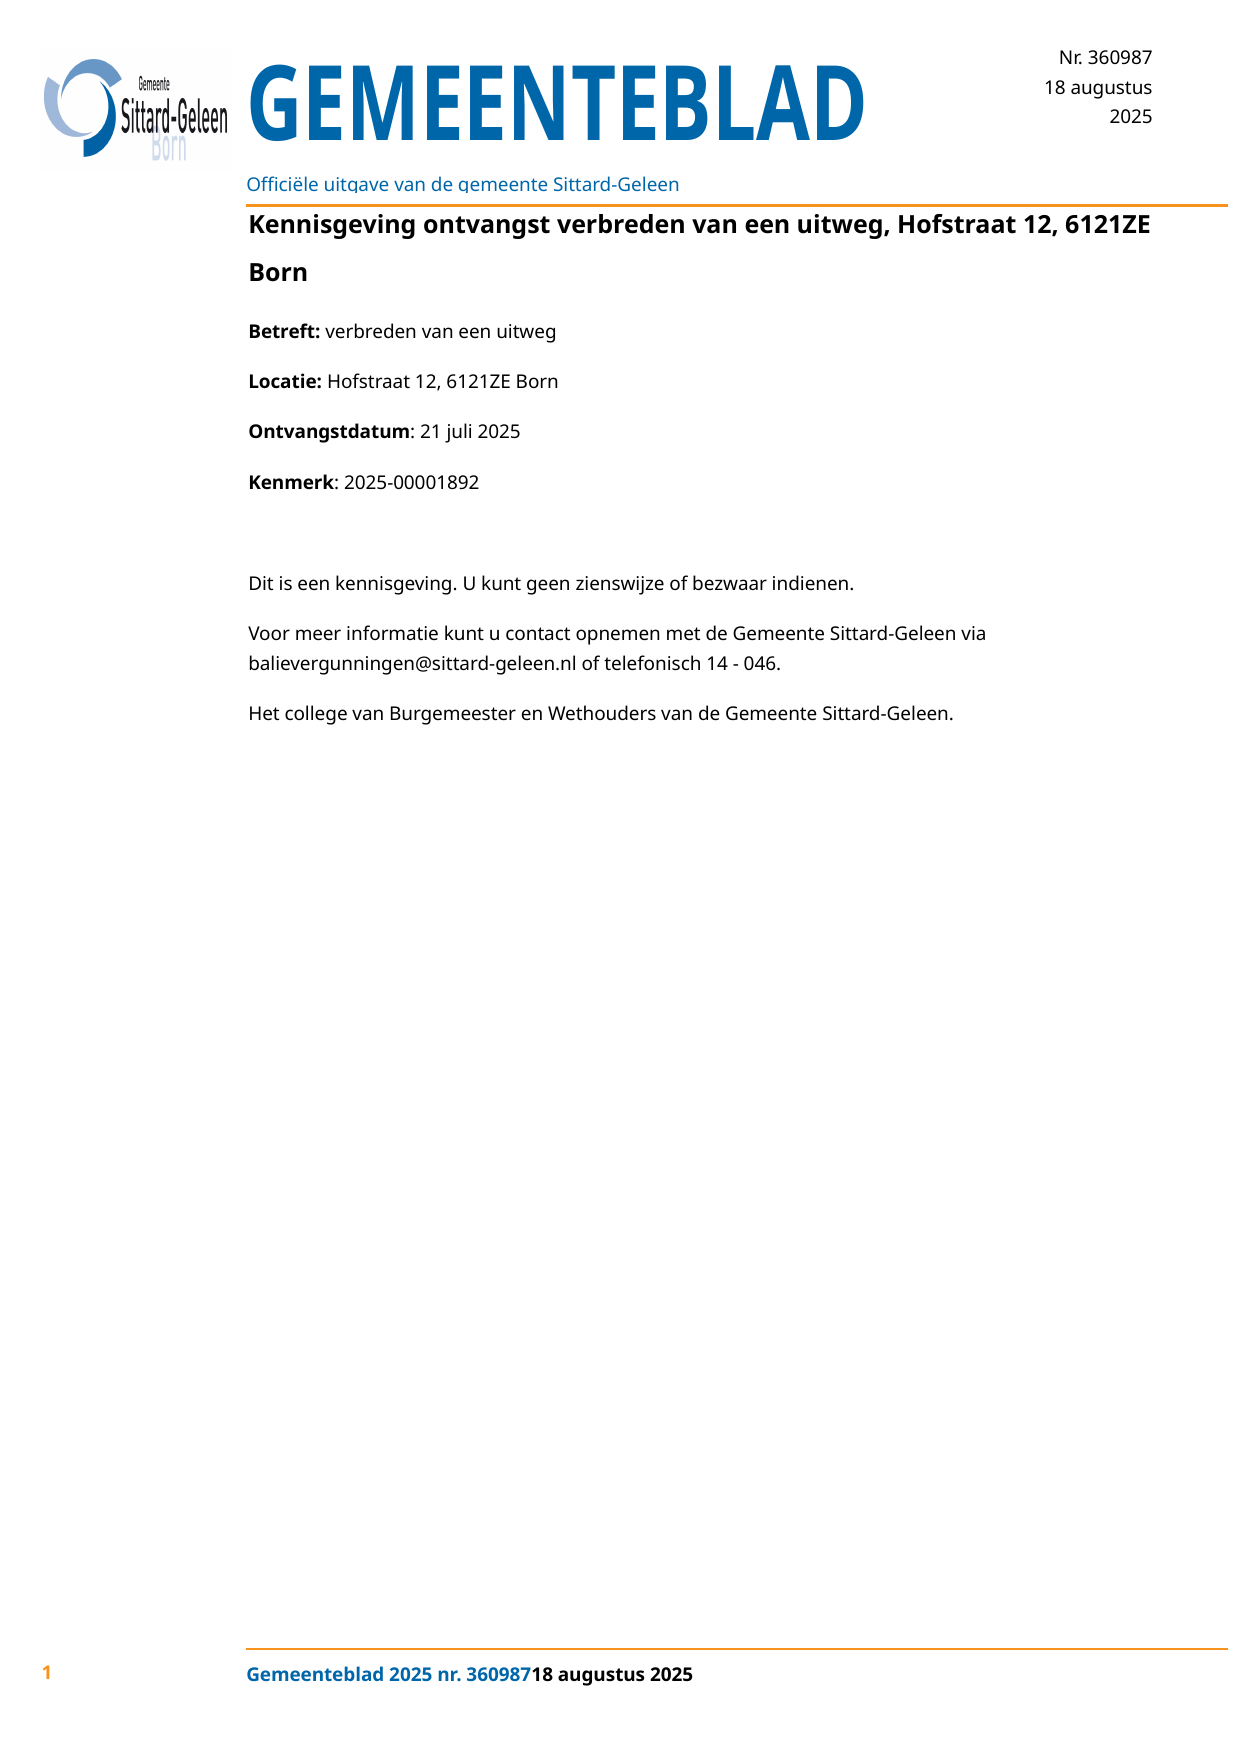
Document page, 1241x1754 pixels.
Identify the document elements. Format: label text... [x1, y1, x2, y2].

text Betreft: verbreden van een uitweg [248, 318, 1152, 344]
text Het college van Burgemeester en Wethouders van de Gemeente Sittard-Geleen. [248, 700, 1152, 726]
text Kennisgeving ontvangst verbreden van een uitweg, Hofstraat 12, 6121ZE Born [248, 207, 1152, 288]
text Kenmerk: 2025-00001892 [248, 469, 1152, 495]
text Voor meer informatie kunt u contact opnemen met de Gemeente Sittard-Geleen via balievergunningen@sittard-geleen.nl of telefonisch 14 - 046. [248, 620, 1152, 676]
text Ontvangstdatum: 21 juli 2025 [248, 419, 1152, 444]
text Locatie: Hofstraat 12, 6121ZE Born [248, 368, 1152, 394]
picture [41, 47, 231, 172]
text Dit is een kennisgeving. U kunt geen zienswijze of bezwaar indienen. [248, 570, 1152, 596]
